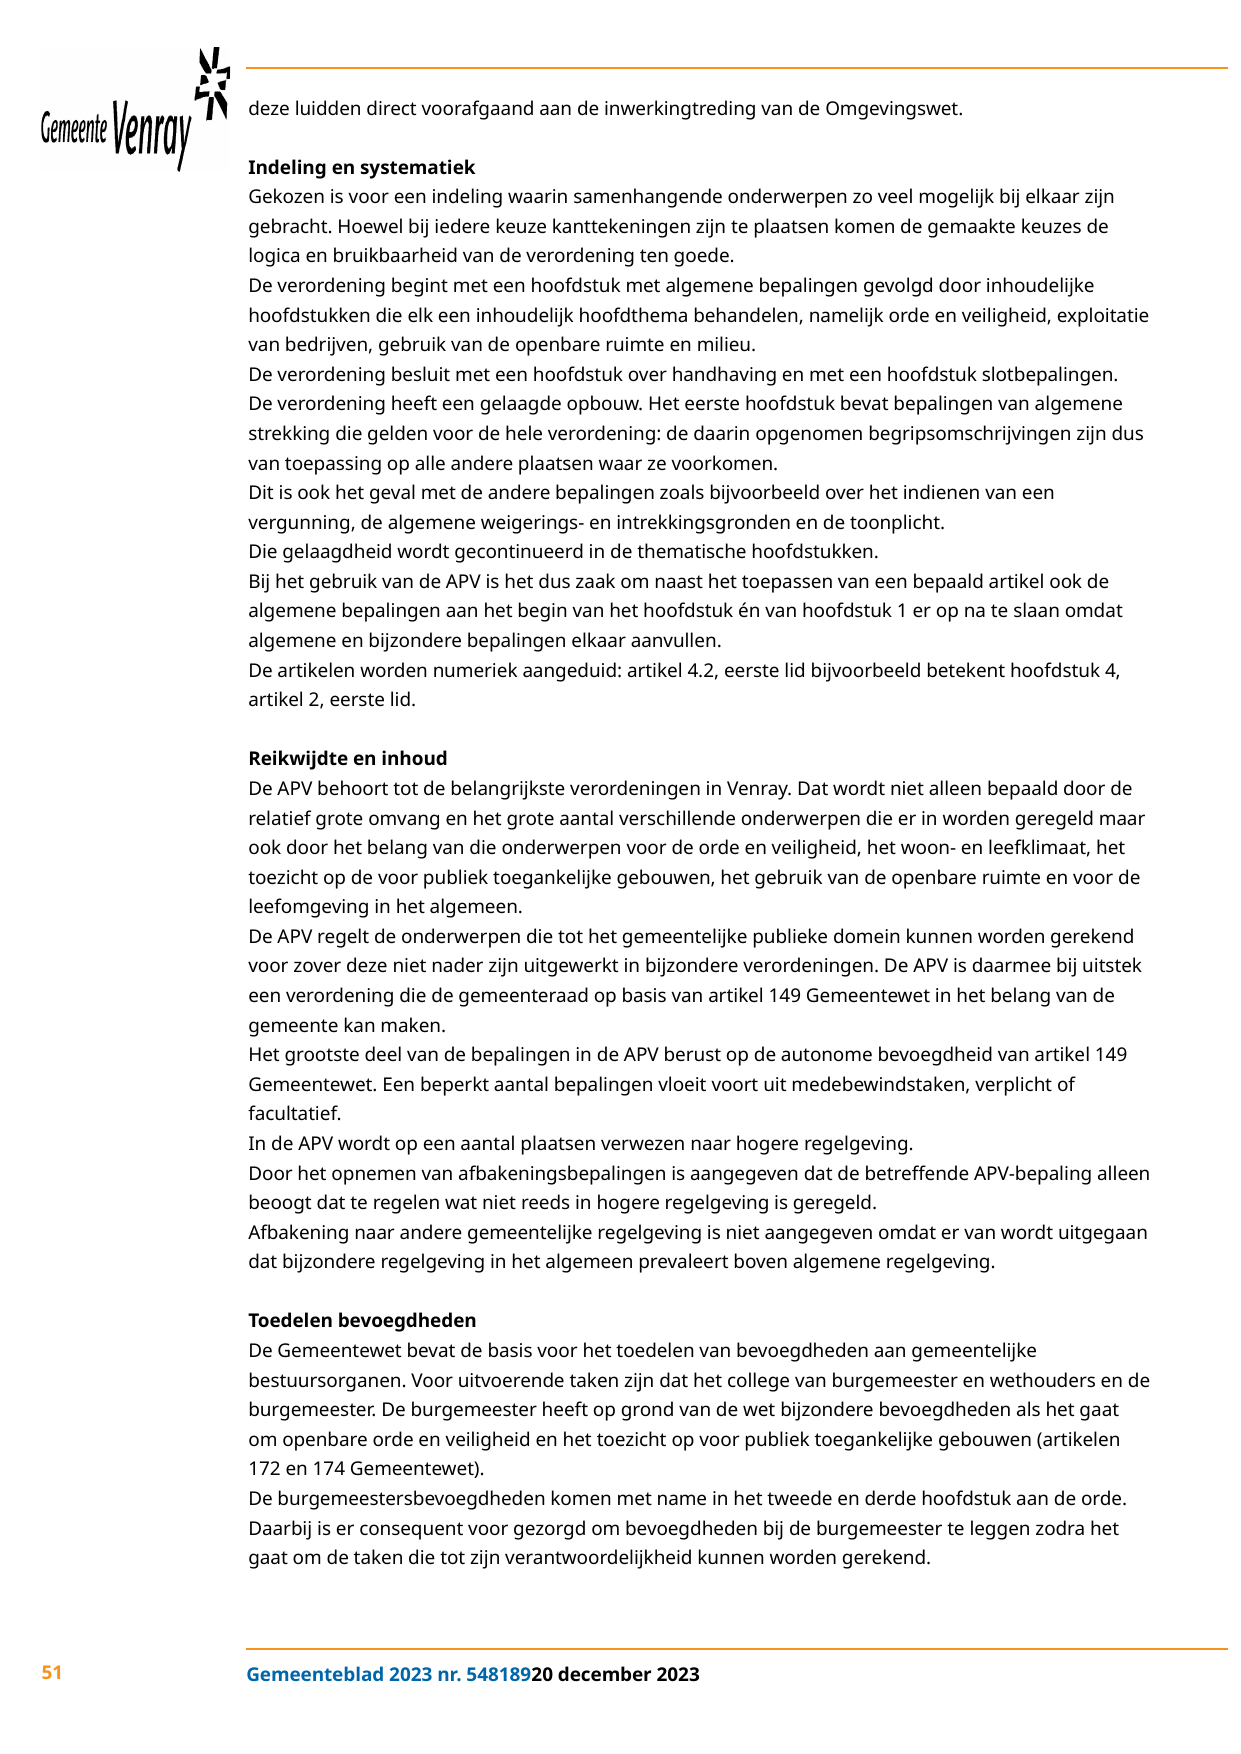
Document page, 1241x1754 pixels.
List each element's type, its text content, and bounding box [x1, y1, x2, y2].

text De verordening begint met een hoofdstuk met algemene bepalingen gevolgd door inhoudelijke hoofdstukken die elk een inhoudelijk hoofdthema behandelen, namelijk orde en veiligheid, exploitatie van bedrijven, gebruik van de openbare ruimte en milieu. [248, 272, 1152, 357]
text Indeling en systematiek [248, 154, 1152, 180]
text Bij het gebruik van de APV is het dus zaak om naast het toepassen van een bepaald artikel ook de algemene bepalingen aan het begin van het hoofdstuk én van hoofdstuk 1 er op na te slaan omdat algemene en bijzondere bepalingen elkaar aanvullen. [248, 568, 1152, 653]
text deze luidden direct voorafgaand aan de inwerkingtreding van de Omgevingswet. [248, 95, 1152, 121]
text Reikwijdte en inhoud [248, 746, 1152, 771]
text De verordening heeft een gelaagde opbouw. Het eerste hoofdstuk bevat bepalingen van algemene strekking die gelden voor de hele verordening: de daarin opgenomen begripsomschrijvingen zijn dus van toepassing op alle andere plaatsen waar ze voorkomen. [248, 391, 1152, 476]
text Die gelaagdheid wordt gecontinueerd in de thematische hoofdstukken. [248, 538, 1152, 564]
text Gekozen is voor een indeling waarin samenhangende onderwerpen zo veel mogelijk bij elkaar zijn gebracht. Hoewel bij iedere keuze kanttekeningen zijn te plaatsen komen de gemaakte keuzes de logica en bruikbaarheid van de verordening ten goede. [248, 183, 1152, 268]
text Dit is ook het geval met de andere bepalingen zoals bijvoorbeeld over het indienen van een vergunning, de algemene weigerings- en intrekkingsgronden en de toonplicht. [248, 479, 1152, 535]
picture [41, 47, 231, 172]
text Door het opnemen van afbakeningsbepalingen is aangegeven dat de betreffende APV-bepaling alleen beoogt dat te regelen wat niet reeds in hogere regelgeving is geregeld. [248, 1160, 1152, 1215]
text De Gemeentewet bevat de basis voor het toedelen van bevoegdheden aan gemeentelijke bestuursorganen. Voor uitvoerende taken zijn dat het college van burgemeester en wethouders en de burgemeester. De burgemeester heeft op grond van de wet bijzondere bevoegdheden als het gaat om openbare orde en veiligheid en het toezicht op voor publiek toegankelijke gebouwen (artikelen 172 en 174 Gemeentewet). [248, 1337, 1152, 1481]
text Toedelen bevoegdheden [248, 1308, 1152, 1333]
text In de APV wordt op een aantal plaatsen verwezen naar hogere regelgeving. [248, 1130, 1152, 1156]
text De verordening besluit met een hoofdstuk over handhaving en met een hoofdstuk slotbepalingen. [248, 361, 1152, 387]
text Afbakening naar andere gemeentelijke regelgeving is niet aangegeven omdat er van wordt uitgegaan dat bijzondere regelgeving in het algemeen prevaleert boven algemene regelgeving. [248, 1219, 1152, 1274]
text De artikelen worden numeriek aangeduid: artikel 4.2, eerste lid bijvoorbeeld betekent hoofdstuk 4, artikel 2, eerste lid. [248, 657, 1152, 712]
text De APV regelt de onderwerpen die tot het gemeentelijke publieke domein kunnen worden gerekend voor zover deze niet nader zijn uitgewerkt in bijzondere verordeningen. De APV is daarmee bij uitstek een verordening die de gemeenteraad op basis van artikel 149 Gemeentewet in het belang van de gemeente kan maken. [248, 923, 1152, 1038]
text Het grootste deel van de bepalingen in de APV berust op de autonome bevoegdheid van artikel 149 Gemeentewet. Een beperkt aantal bepalingen vloeit voort uit medebewindstaken, verplicht of facultatief. [248, 1041, 1152, 1126]
text De APV behoort tot de belangrijkste verordeningen in Venray. Dat wordt niet alleen bepaald door de relatief grote omvang en het grote aantal verschillende onderwerpen die er in worden geregeld maar ook door het belang van die onderwerpen voor de orde en veiligheid, het woon- en leefklimaat, het toezicht op de voor publiek toegankelijke gebouwen, het gebruik van de openbare ruimte en voor de leefomgeving in het algemeen. [248, 775, 1152, 919]
text De burgemeestersbevoegdheden komen met name in het tweede en derde hoofdstuk aan de orde. Daarbij is er consequent voor gezorgd om bevoegdheden bij de burgemeester te leggen zodra het gaat om de taken die tot zijn verantwoordelijkheid kunnen worden gerekend. [248, 1485, 1152, 1570]
